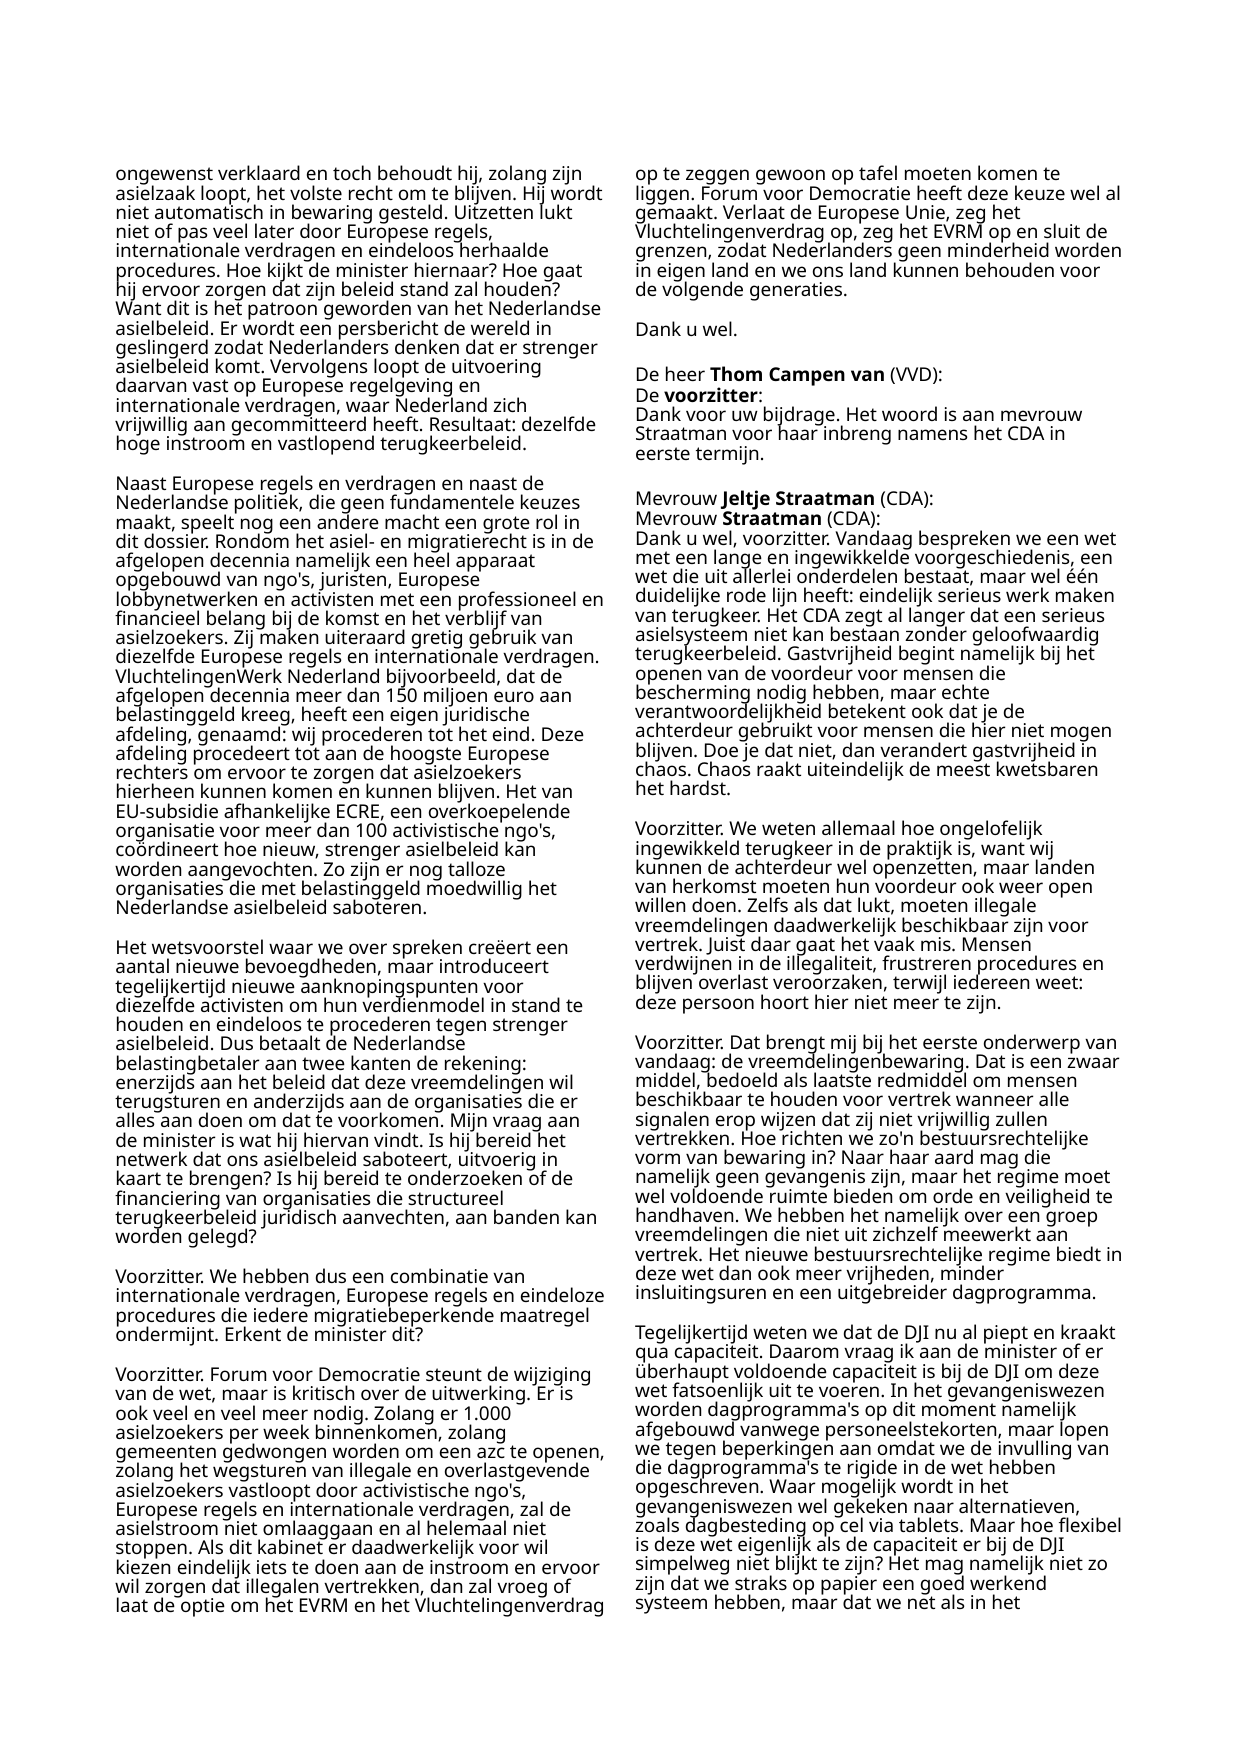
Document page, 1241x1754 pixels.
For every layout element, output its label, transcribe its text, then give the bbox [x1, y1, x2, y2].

text Mevrouw Jeltje Straatman (CDA): [635, 485, 1125, 510]
text Het wetsvoorstel waar we over spreken creëert een aantal nieuwe bevoegdheden, maar introduceert tegelijkertijd nieuwe aanknopingspunten voor diezelfde activisten om hun verdienmodel in stand te houden en eindeloos te procederen tegen strenger asielbeleid. Dus betaalt de Nederlandse belastingbetaler aan twee kanten de rekening: enerzijds aan het beleid dat deze vreemdelingen wil terugsturen en anderzijds aan de organisaties die er alles aan doen om dat te voorkomen. Mijn vraag aan de minister is wat hij hiervan vindt. Is hij bereid het netwerk dat ons asielbeleid saboteert, uitvoerig in kaart te brengen? Is hij bereid te onderzoeken of de financiering van organisaties die structureel terugkeerbeleid juridisch aanvechten, aan banden kan worden gelegd? [115, 939, 605, 1247]
text Tegelijkertijd weten we dat de DJI nu al piept en kraakt qua capaciteit. Daarom vraag ik aan de minister of er überhaupt voldoende capaciteit is bij de DJI om deze wet fatsoenlijk uit te voeren. In het gevangeniswezen worden dagprogramma's op dit moment namelijk afgebouwd vanwege personeelstekorten, maar lopen we tegen beperkingen aan omdat we de invulling van die dagprogramma's te rigide in de wet hebben opgeschreven. Waar mogelijk wordt in het gevangeniswezen wel gekeken naar alternatieven, zoals dagbesteding op cel via tablets. Maar hoe flexibel is deze wet eigenlijk als de capaciteit er bij de DJI simpelweg niet blijkt te zijn? Het mag namelijk niet zo zijn dat we straks op papier een goed werkend systeem hebben, maar dat we net als in het [635, 1324, 1125, 1613]
text Voorzitter. Dat brengt mij bij het eerste onderwerp van vandaag: de vreemdelingenbewaring. Dat is een zwaar middel, bedoeld als laatste redmiddel om mensen beschikbaar te houden voor vertrek wanneer alle signalen erop wijzen dat zij niet vrijwillig zullen vertrekken. Hoe richten we zo'n bestuursrechtelijke vorm van bewaring in? Naar haar aard mag die namelijk geen gevangenis zijn, maar het regime moet wel voldoende ruimte bieden om orde en veiligheid te handhaven. We hebben het namelijk over een groep vreemdelingen die niet uit zichzelf meewerkt aan vertrek. Het nieuwe bestuursrechtelijke regime biedt in deze wet dan ook meer vrijheden, minder insluitingsuren en een uitgebreider dagprogramma. [635, 1034, 1125, 1303]
text Naast Europese regels en verdragen en naast de Nederlandse politiek, die geen fundamentele keuzes maakt, speelt nog een andere macht een grote rol in dit dossier. Rondom het asiel- en migratierecht is in de afgelopen decennia namelijk een heel apparaat opgebouwd van ngo's, juristen, Europese lobbynetwerken en activisten met een professioneel en financieel belang bij de komst en het verblijf van asielzoekers. Zij maken uiteraard gretig gebruik van diezelfde Europese regels en internationale verdragen. VluchtelingenWerk Nederland bijvoorbeeld, dat de afgelopen decennia meer dan 150 miljoen euro aan belastinggeld kreeg, heeft een eigen juridische afdeling, genaamd: wij procederen tot het eind. Deze afdeling procedeert tot aan de hoogste Europese rechters om ervoor te zorgen dat asielzoekers hierheen kunnen komen en kunnen blijven. Het van EU-subsidie afhankelijke ECRE, een overkoepelende organisatie voor meer dan 100 activistische ngo's, coördineert hoe nieuw, strenger asielbeleid kan worden aangevochten. Zo zijn er nog talloze organisaties die met belastinggeld moedwillig het Nederlandse asielbeleid saboteren. [115, 475, 605, 918]
text Voorzitter. Forum voor Democratie steunt de wijziging van de wet, maar is kritisch over de uitwerking. Er is ook veel en veel meer nodig. Zolang er 1.000 asielzoekers per week binnenkomen, zolang gemeenten gedwongen worden om een azc te openen, zolang het wegsturen van illegale en overlastgevende asielzoekers vastloopt door activistische ngo's, Europese regels en internationale verdragen, zal de asielstroom niet omlaaggaan en al helemaal niet stoppen. Als dit kabinet er daadwerkelijk voor wil kiezen eindelijk iets te doen aan de instroom en ervoor wil zorgen dat illegalen vertrekken, dan zal vroeg of laat de optie om het EVRM en het Vluchtelingenverdrag [115, 1366, 605, 1616]
text De heer Thom Campen van (VVD): [635, 361, 1125, 387]
text Dank u wel. [635, 321, 1125, 340]
text Dank u wel, voorzitter. Vandaag bespreken we een wet met een lange en ingewikkelde voorgeschiedenis, een wet die uit allerlei onderdelen bestaat, maar wel één duidelijke rode lijn heeft: eindelijk serieus werk maken van terugkeer. Het CDA zegt al langer dat een serieus asielsysteem niet kan bestaan zonder geloofwaardig terugkeerbeleid. Gastvrijheid begint namelijk bij het openen van de voordeur voor mensen die bescherming nodig hebben, maar echte verantwoordelijkheid betekent ook dat je de achterdeur gebruikt voor mensen die hier niet mogen blijven. Doe je dat niet, dan verandert gastvrijheid in chaos. Chaos raakt uiteindelijk de meest kwetsbaren het hardst. [635, 530, 1125, 799]
text op te zeggen gewoon op tafel moeten komen te liggen. Forum voor Democratie heeft deze keuze wel al gemaakt. Verlaat de Europese Unie, zeg het Vluchtelingenverdrag op, zeg het EVRM op en sluit de grenzen, zodat Nederlanders geen minderheid worden in eigen land en we ons land kunnen behouden voor de volgende generaties. [635, 165, 1125, 300]
text Voorzitter. We weten allemaal hoe ongelofelijk ingewikkeld terugkeer in de praktijk is, want wij kunnen de achterdeur wel openzetten, maar landen van herkomst moeten hun voordeur ook weer open willen doen. Zelfs als dat lukt, moeten illegale vreemdelingen daadwerkelijk beschikbaar zijn voor vertrek. Juist daar gaat het vaak mis. Mensen verdwijnen in de illegaliteit, frustreren procedures en blijven overlast veroorzaken, terwijl iedereen weet: deze persoon hoort hier niet meer te zijn. [635, 820, 1125, 1013]
text Dank voor uw bijdrage. Het woord is aan mevrouw Straatman voor haar inbreng namens het CDA in eerste termijn. [635, 406, 1125, 464]
text De voorzitter: [635, 387, 1125, 406]
text Mevrouw Straatman (CDA): [635, 510, 1125, 530]
text Voorzitter. We hebben dus een combinatie van internationale verdragen, Europese regels en eindeloze procedures die iedere migratiebeperkende maatregel ondermijnt. Erkent de minister dit? [115, 1268, 605, 1345]
text ongewenst verklaard en toch behoudt hij, zolang zijn asielzaak loopt, het volste recht om te blijven. Hij wordt niet automatisch in bewaring gesteld. Uitzetten lukt niet of pas veel later door Europese regels, internationale verdragen en eindeloos herhaalde procedures. Hoe kijkt de minister hiernaar? Hoe gaat hij ervoor zorgen dat zijn beleid stand zal houden? Want dit is het patroon geworden van het Nederlandse asielbeleid. Er wordt een persbericht de wereld in geslingerd zodat Nederlanders denken dat er strenger asielbeleid komt. Vervolgens loopt de uitvoering daarvan vast op Europese regelgeving en internationale verdragen, waar Nederland zich vrijwillig aan gecommitteerd heeft. Resultaat: dezelfde hoge instroom en vastlopend terugkeerbeleid. [115, 165, 605, 454]
